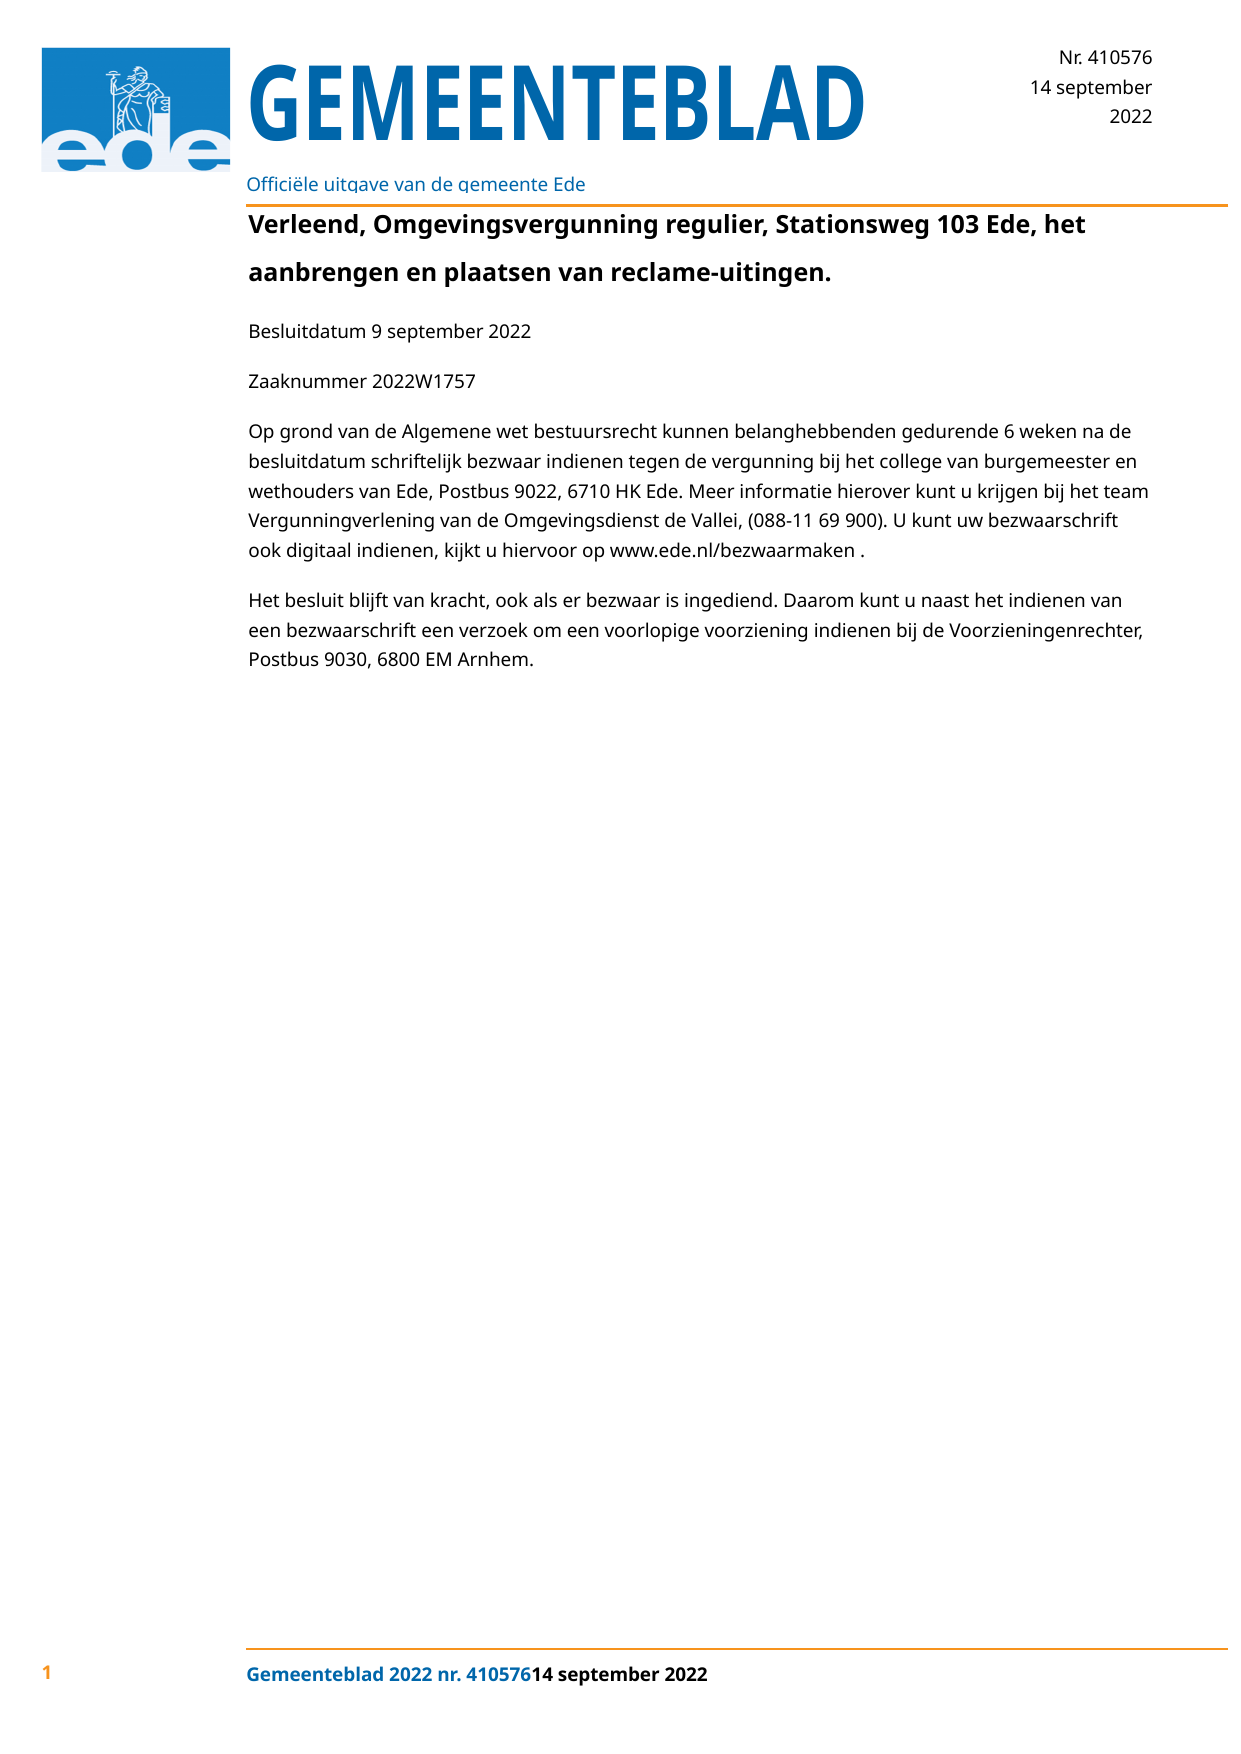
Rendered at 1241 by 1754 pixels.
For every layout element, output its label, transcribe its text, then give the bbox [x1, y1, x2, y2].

text Zaaknummer 2022W1757 [248, 368, 1152, 394]
picture [41, 47, 231, 172]
text Verleend, Omgevingsvergunning regulier, Stationsweg 103 Ede, het aanbrengen en plaatsen van reclame-uitingen. [248, 207, 1152, 288]
text Besluitdatum 9 september 2022 [248, 318, 1152, 344]
text Op grond van de Algemene wet bestuursrecht kunnen belanghebbenden gedurende 6 weken na de besluitdatum schriftelijk bezwaar indienen tegen de vergunning bij het college van burgemeester en wethouders van Ede, Postbus 9022, 6710 HK Ede. Meer informatie hierover kunt u krijgen bij het team Vergunningverlening van de Omgevingsdienst de Vallei, (088-11 69 900). U kunt uw bezwaarschrift ook digitaal indienen, kijkt u hiervoor op www.ede.nl/bezwaarmaken . [248, 419, 1152, 563]
text Het besluit blijft van kracht, ook als er bezwaar is ingediend. Daarom kunt u naast het indienen van een bezwaarschrift een verzoek om een voorlopige voorziening indienen bij de Voorzieningenrechter, Postbus 9030, 6800 EM Arnhem. [248, 587, 1152, 672]
